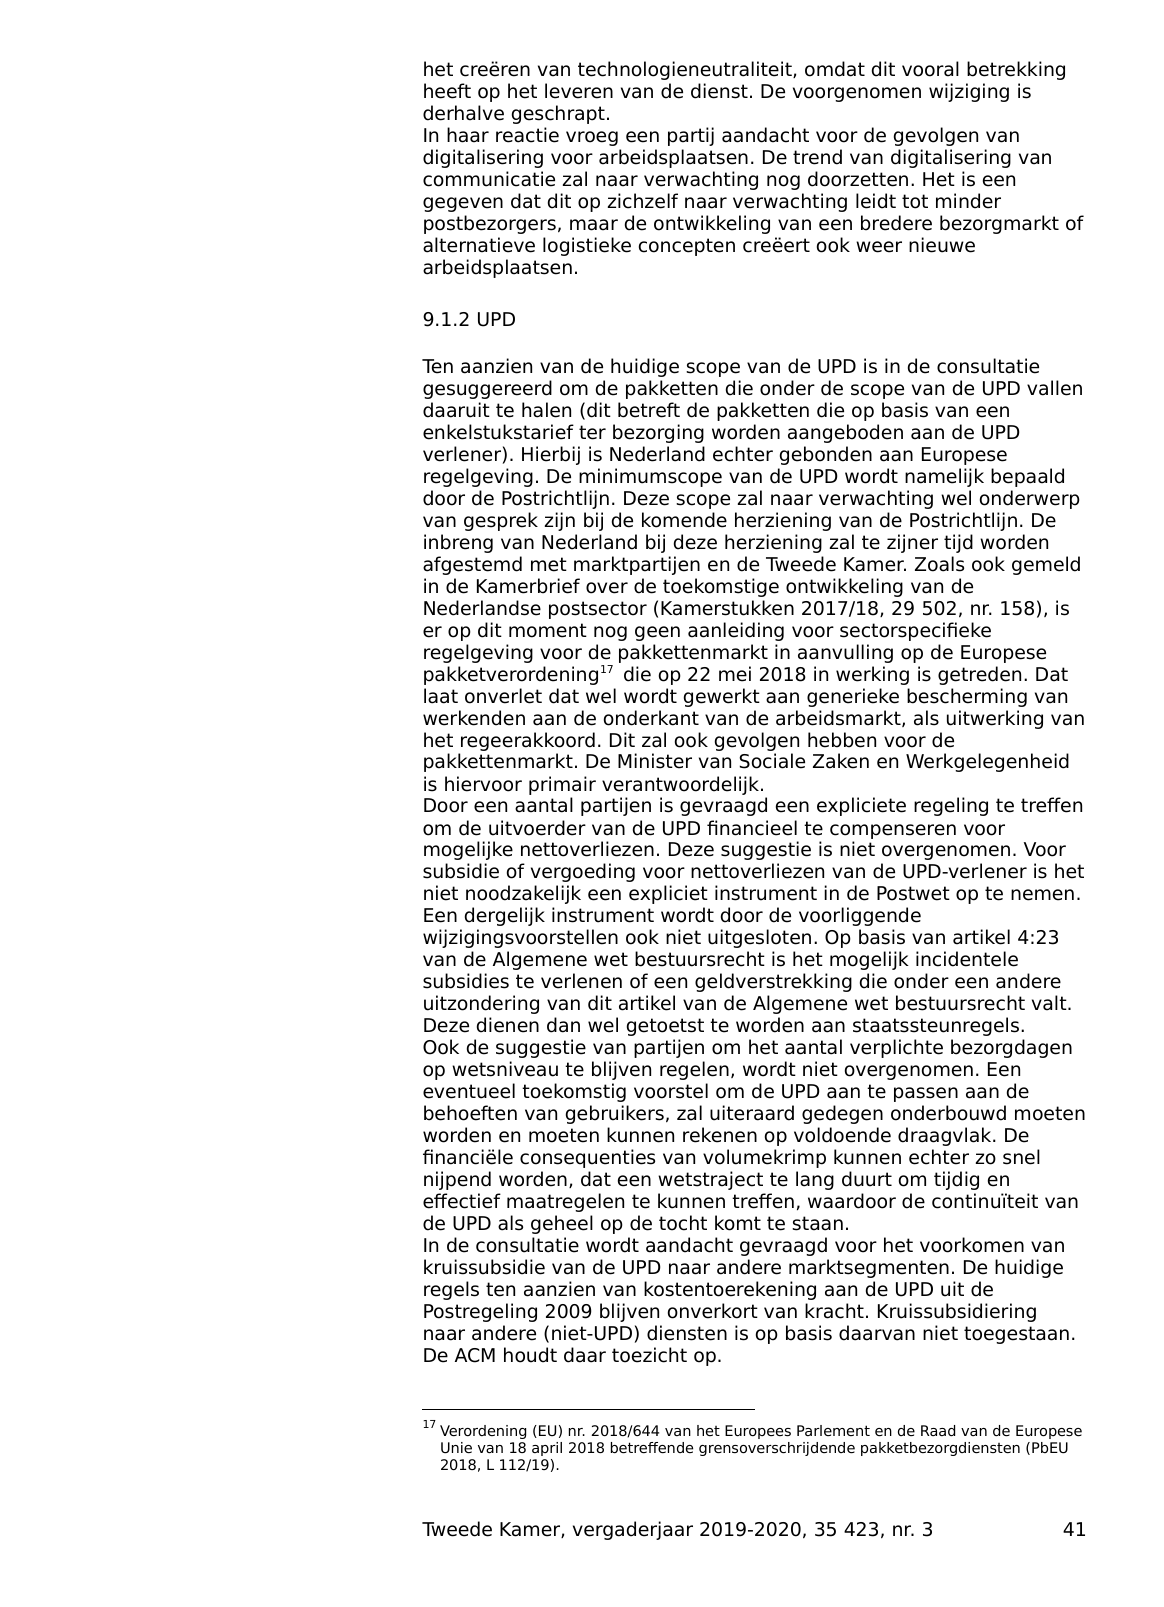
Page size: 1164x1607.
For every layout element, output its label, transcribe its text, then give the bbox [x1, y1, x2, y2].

text Door een aantal partijen is gevraagd een expliciete regeling te treffen om de uitvoerder van de UPD financieel te compenseren voor mogelijke nettoverliezen. Deze suggestie is niet overgenomen. Voor subsidie of vergoeding voor nettoverliezen van de UPD-verlener is het niet noodzakelijk een expliciet instrument in de Postwet op te nemen. Een dergelijk instrument wordt door de voorliggende wijzigingsvoorstellen ook niet uitgesloten. Op basis van artikel 4:23 van de Algemene wet bestuursrecht is het mogelijk incidentele subsidies te verlenen of een geldverstrekking die onder een andere uitzondering van dit artikel van de Algemene wet bestuursrecht valt. Deze dienen dan wel getoetst te worden aan staatssteunregels. [422, 795, 1087, 1037]
text Verordening (EU) nr. 2018/644 van het Europees Parlement en de Raad van de Europese Unie van 18 april 2018 betreffende grensoverschrijdende pakketbezorgdiensten (PbEU 2018, L 112/19). [422, 1418, 1087, 1474]
text In de consultatie wordt aandacht gevraagd voor het voorkomen van kruissubsidie van de UPD naar andere marktsegmenten. De huidige regels ten aanzien van kostentoerekening aan de UPD uit de Postregeling 2009 blijven onverkort van kracht. Kruissubsidiering naar andere (niet-UPD) diensten is op basis daarvan niet toegestaan. De ACM houdt daar toezicht op. [422, 1235, 1087, 1367]
text In haar reactie vroeg een partij aandacht voor de gevolgen van digitalisering voor arbeidsplaatsen. De trend van digitalisering van communicatie zal naar verwachting nog doorzetten. Het is een gegeven dat dit op zichzelf naar verwachting leidt tot minder postbezorgers, maar de ontwikkeling van een bredere bezorgmarkt of alternatieve logistieke concepten creëert ook weer nieuwe arbeidsplaatsen. [422, 125, 1087, 279]
text Ten aanzien van de huidige scope van de UPD is in de consultatie gesuggereerd om de pakketten die onder de scope van de UPD vallen daaruit te halen (dit betreft de pakketten die op basis van een enkelstukstarief ter bezorging worden aangeboden aan de UPD verlener). Hierbij is Nederland echter gebonden aan Europese regelgeving. De minimumscope van de UPD wordt namelijk bepaald door de Postrichtlijn. Deze scope zal naar verwachting wel onderwerp van gesprek zijn bij de komende herziening van de Postrichtlijn. De inbreng van Nederland bij deze herziening zal te zijner tijd worden afgestemd met marktpartijen en de Tweede Kamer. Zoals ook gemeld in de Kamerbrief over de toekomstige ontwikkeling van de Nederlandse postsector (Kamerstukken 2017/18, 29 502, nr. 158), is er op dit moment nog geen aanleiding voor sectorspecifieke regelgeving voor de pakkettenmarkt in aanvulling op de Europese pakketverordening die op 22 mei 2018 in werking is getreden. Dat laat onverlet dat wel wordt gewerkt aan generieke bescherming van werkenden aan de onderkant van de arbeidsmarkt, als uitwerking van het regeerakkoord. Dit zal ook gevolgen hebben voor de pakkettenmarkt. De Minister van Sociale Zaken en Werkgelegenheid is hiervoor primair verantwoordelijk. [422, 356, 1087, 795]
text Ook de suggestie van partijen om het aantal verplichte bezorgdagen op wetsniveau te blijven regelen, wordt niet overgenomen. Een eventueel toekomstig voorstel om de UPD aan te passen aan de behoeften van gebruikers, zal uiteraard gedegen onderbouwd moeten worden en moeten kunnen rekenen op voldoende draagvlak. De financiële consequenties van volumekrimp kunnen echter zo snel nijpend worden, dat een wetstraject te lang duurt om tijdig en effectief maatregelen te kunnen treffen, waardoor de continuïteit van de UPD als geheel op de tocht komt te staan. [422, 1037, 1087, 1235]
text het creëren van technologieneutraliteit, omdat dit vooral betrekking heeft op het leveren van de dienst. De voorgenomen wijziging is derhalve geschrapt. [422, 59, 1087, 125]
subtitle 9.1.2 UPD [422, 309, 1087, 331]
